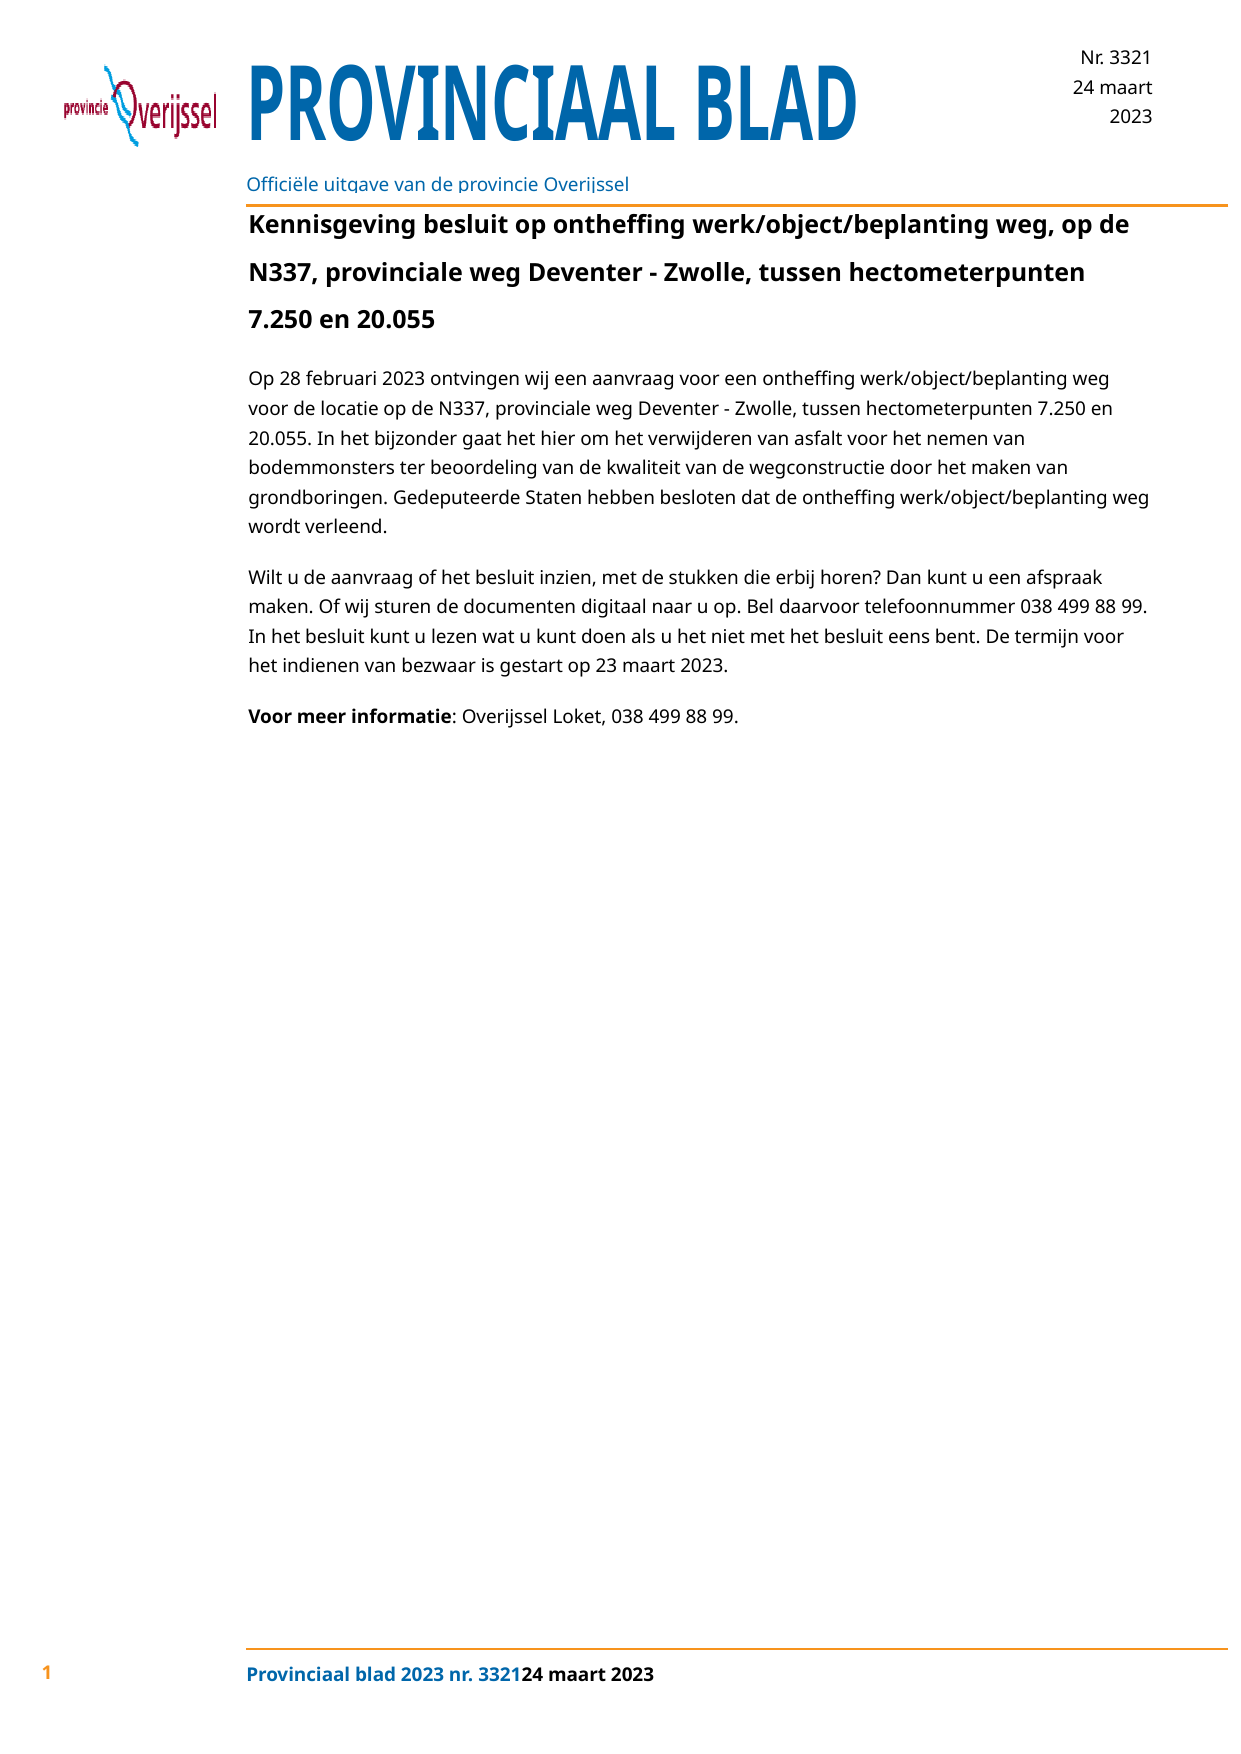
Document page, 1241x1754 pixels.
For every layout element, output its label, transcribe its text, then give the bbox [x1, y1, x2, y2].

text Kennisgeving besluit op ontheffing werk/object/beplanting weg, op de N337, provinciale weg Deventer - Zwolle, tussen hectometerpunten 7.250 en 20.055 [248, 207, 1152, 336]
text Voor meer informatie: Overijssel Loket, 038 499 88 99. [248, 703, 1152, 729]
text Op 28 februari 2023 ontvingen wij een aanvraag voor een ontheffing werk/object/beplanting weg voor de locatie op de N337, provinciale weg Deventer - Zwolle, tussen hectometerpunten 7.250 en 20.055. In het bijzonder gaat het hier om het verwijderen van asfalt voor het nemen van bodemmonsters ter beoordeling van de kwaliteit van de wegconstructie door het maken van grondboringen. Gedeputeerde Staten hebben besloten dat de ontheffing werk/object/beplanting weg wordt verleend. [248, 366, 1152, 539]
picture [41, 47, 231, 172]
text Wilt u de aanvraag of het besluit inzien, met de stukken die erbij horen? Dan kunt u een afspraak maken. Of wij sturen de documenten digitaal naar u op. Bel daarvoor telefoonnummer 038 499 88 99. In het besluit kunt u lezen wat u kunt doen als u het niet met het besluit eens bent. De termijn voor het indienen van bezwaar is gestart op 23 maart 2023. [248, 564, 1152, 678]
